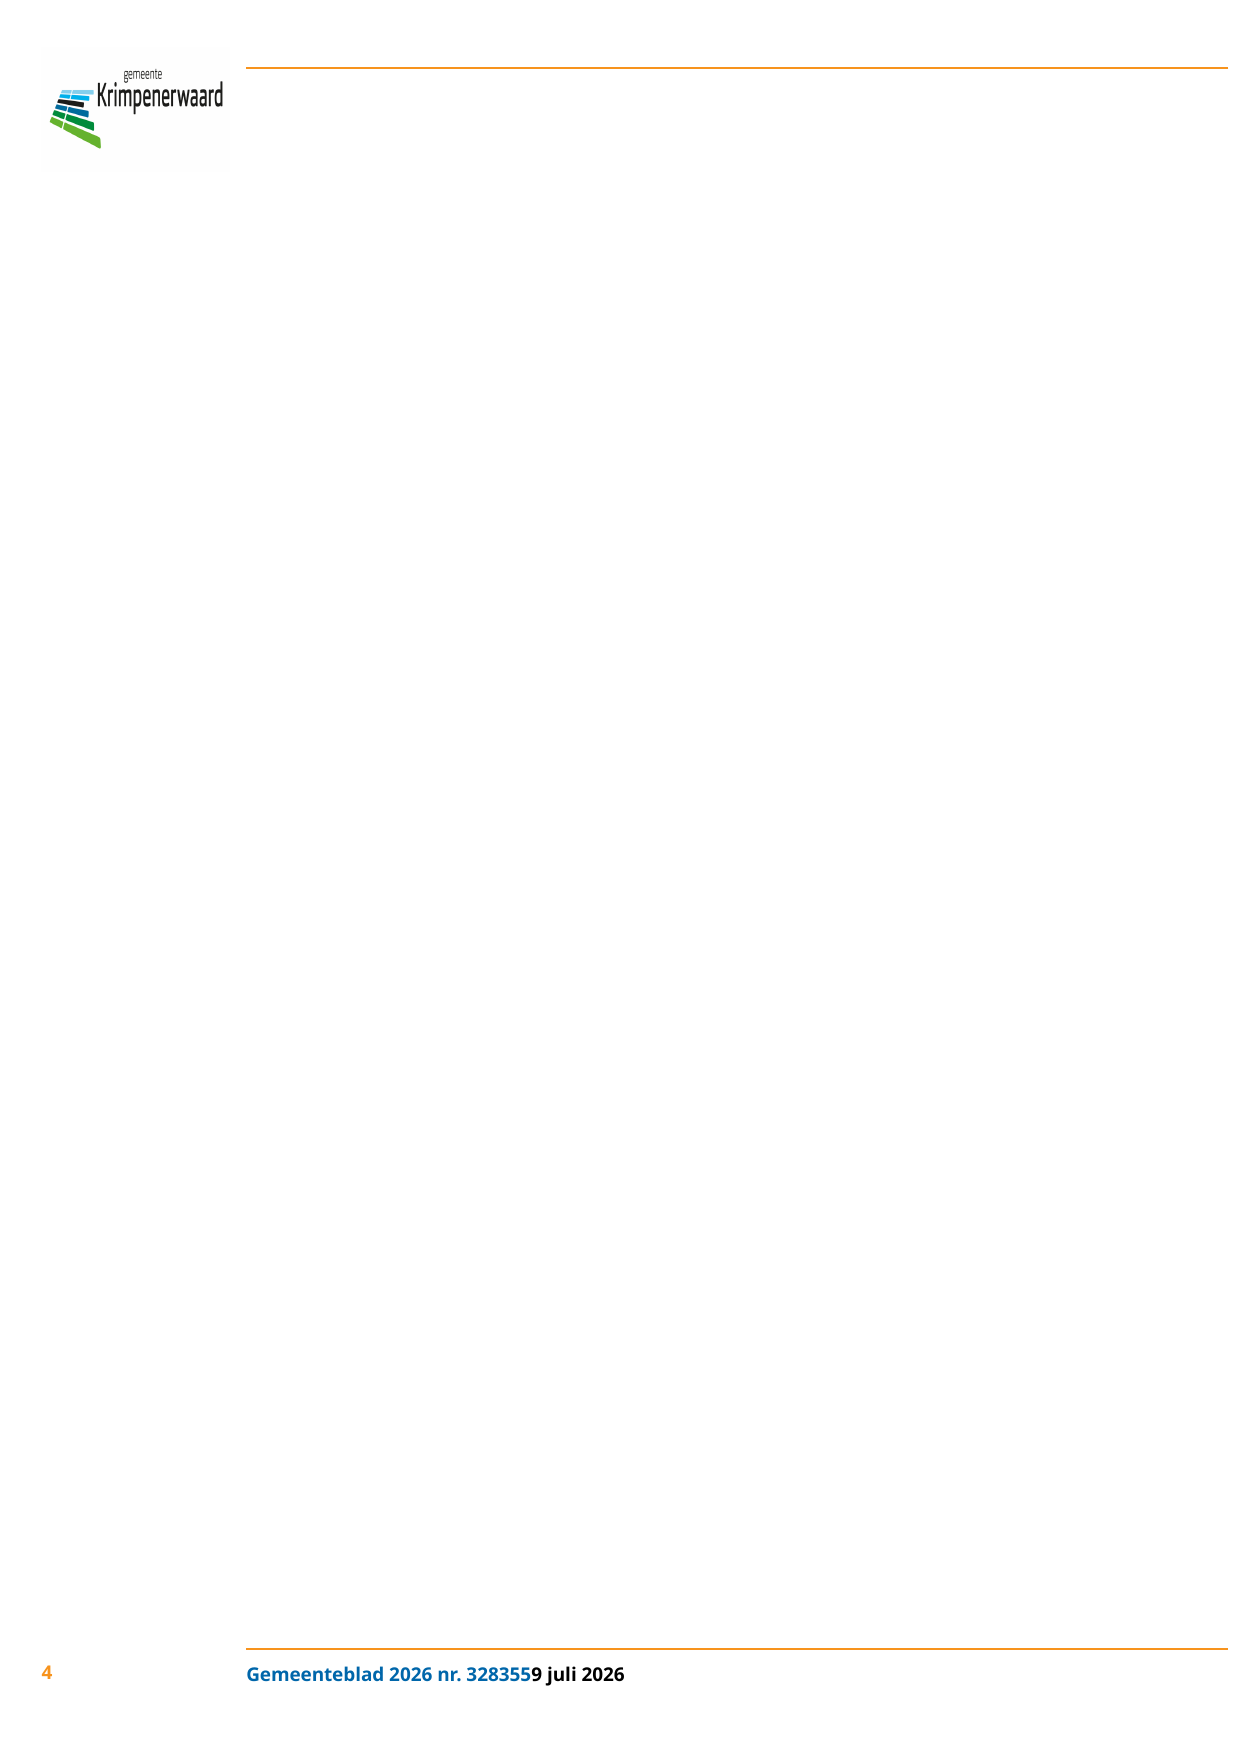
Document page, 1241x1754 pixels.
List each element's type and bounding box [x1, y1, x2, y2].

picture [41, 47, 231, 172]
